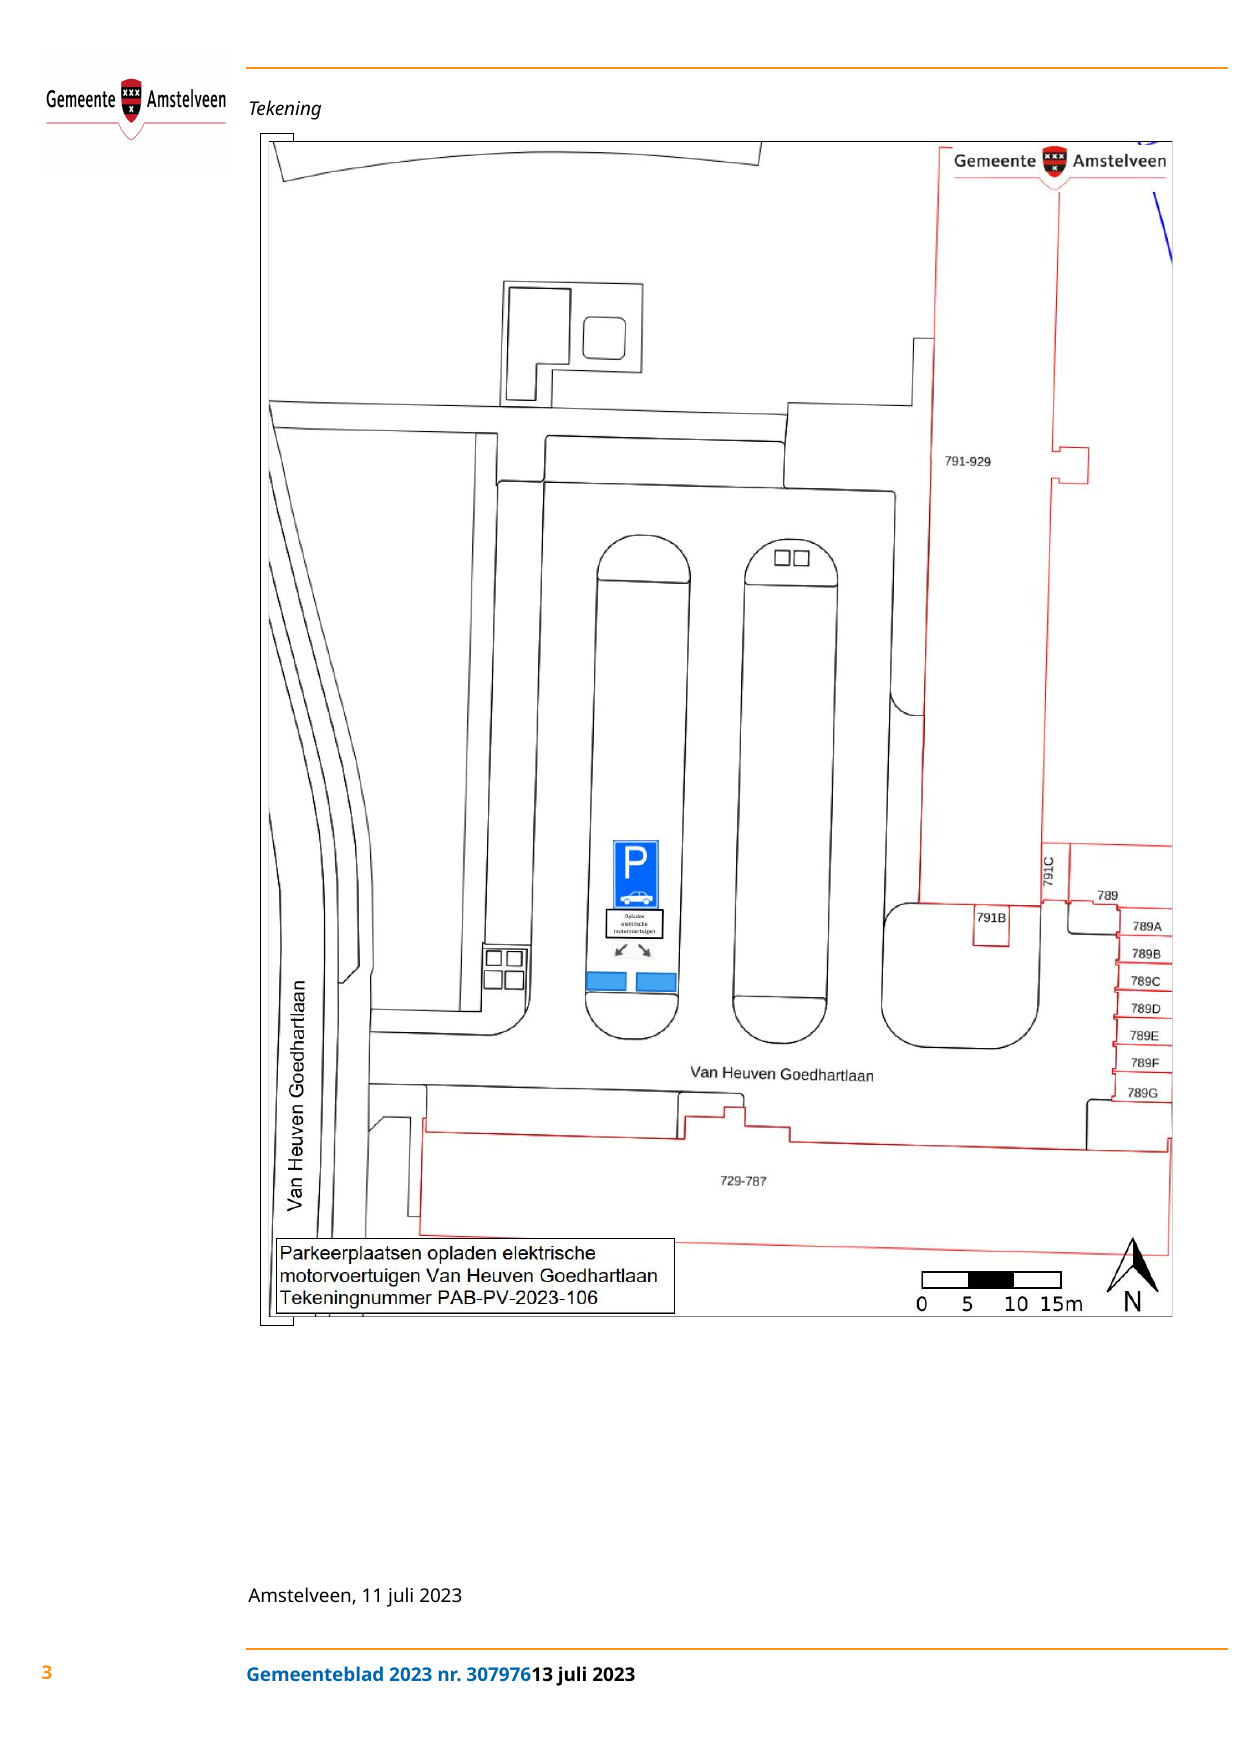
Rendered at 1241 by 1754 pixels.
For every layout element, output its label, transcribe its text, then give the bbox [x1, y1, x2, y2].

picture [41, 47, 231, 172]
text Amstelveen, 11 juli 2023 [248, 1582, 1152, 1608]
picture [268, 141, 1173, 1317]
text Tekening [248, 95, 1152, 121]
